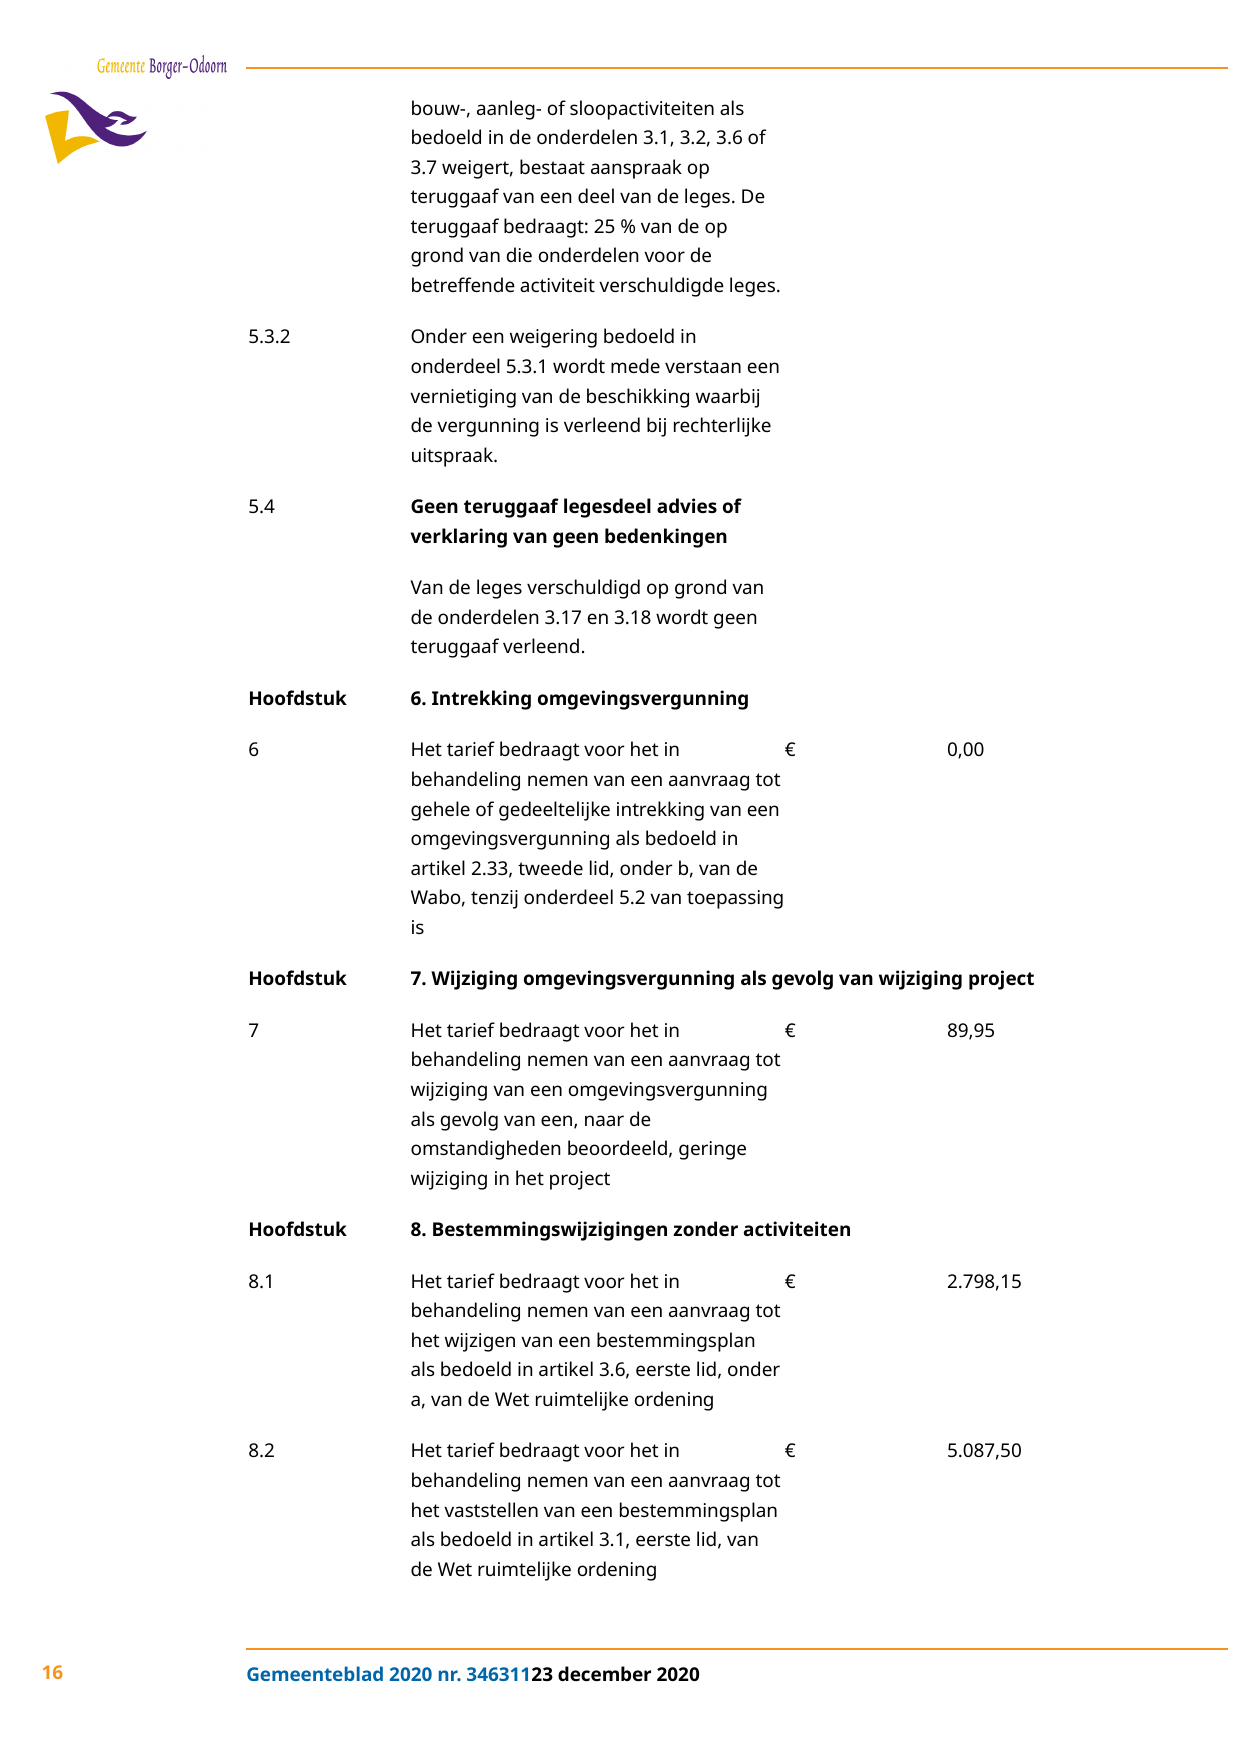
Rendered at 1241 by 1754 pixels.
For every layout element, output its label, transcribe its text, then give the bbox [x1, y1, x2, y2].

table_cell Het tarief bedraagt voor het in behandeling nemen van een aanvraag tot het wijzigen van een bestemmingsplan als bedoeld in artikel 3.6, eerste lid, onder a, van de Wet ruimtelijke ordening [410, 1268, 784, 1412]
table_cell 5.3.2 [248, 324, 410, 468]
table_cell [410, 1412, 784, 1438]
table_cell [248, 711, 410, 737]
table_cell 5.087,50 [947, 1438, 1152, 1582]
table_cell € [785, 1438, 947, 1582]
table_cell [248, 1242, 410, 1268]
table_cell € [785, 1268, 947, 1412]
table_cell 2.798,15 [947, 1268, 1152, 1412]
table_cell [785, 940, 947, 966]
table_cell [947, 324, 1152, 468]
table_cell [248, 298, 410, 324]
table_cell [947, 468, 1152, 493]
table_cell [248, 1191, 410, 1216]
table_cell Hoofdstuk [248, 1216, 410, 1242]
table_cell 89,95 [947, 1017, 1152, 1191]
table_cell [785, 549, 947, 574]
table_cell [947, 1582, 1152, 1607]
table_cell [947, 685, 1152, 711]
table_cell 8. Bestemmingswijzigingen zonder activiteiten [410, 1216, 947, 1242]
table_cell [947, 660, 1152, 685]
table_cell [785, 660, 947, 685]
table_cell [947, 1216, 1152, 1242]
table_cell 5.4 [248, 494, 410, 549]
table_cell Het tarief bedraagt voor het in behandeling nemen van een aanvraag tot het vaststellen van een bestemmingsplan als bedoeld in artikel 3.1, eerste lid, van de Wet ruimtelijke ordening [410, 1438, 784, 1582]
table_cell [248, 660, 410, 685]
table_cell [410, 711, 784, 737]
table_cell Geen teruggaaf legesdeel advies of verklaring van geen bedenkingen [410, 494, 784, 549]
table_cell [410, 1191, 784, 1216]
table_cell 7 [248, 1017, 410, 1191]
table_cell Hoofdstuk [248, 966, 410, 991]
table_cell [785, 1412, 947, 1438]
table_cell Het tarief bedraagt voor het in behandeling nemen van een aanvraag tot wijziging van een omgevingsvergunning als gevolg van een, naar de omstandigheden beoordeeld, geringe wijziging in het project [410, 1017, 784, 1191]
table_cell [410, 468, 784, 493]
table_cell [785, 991, 947, 1017]
table_cell 6 [248, 737, 410, 940]
table_cell [410, 940, 784, 966]
table_cell [248, 95, 410, 298]
table_cell bouw-, aanleg- of sloopactiviteiten als bedoeld in de onderdelen 3.1, 3.2, 3.6 of 3.7 weigert, bestaat aanspraak op teruggaaf van een deel van de leges. De teruggaaf bedraagt: 25 % van de op grond van die onderdelen voor de betreffende activiteit verschuldigde leges. [410, 95, 784, 298]
picture [41, 47, 231, 172]
table_cell [410, 660, 784, 685]
table_cell € [785, 1017, 947, 1191]
table_cell [785, 711, 947, 737]
table_cell [248, 575, 410, 659]
table_cell 8.2 [248, 1438, 410, 1582]
table_cell [410, 549, 784, 574]
table_cell [410, 1242, 784, 1268]
table_cell Van de leges verschuldigd op grond van de onderdelen 3.17 en 3.18 wordt geen teruggaaf verleend. [410, 575, 784, 659]
table_cell Hoofdstuk [248, 685, 410, 711]
table_cell [947, 1191, 1152, 1216]
table_cell [410, 1582, 784, 1607]
table_cell [947, 575, 1152, 659]
table_cell 6. Intrekking omgevingsvergunning [410, 685, 784, 711]
table_cell 7. Wijziging omgevingsvergunning als gevolg van wijziging project [410, 966, 1152, 991]
table_cell [248, 468, 410, 493]
table_cell [785, 575, 947, 659]
table_cell [410, 298, 784, 324]
table_cell [785, 685, 947, 711]
table_cell [248, 549, 410, 574]
table_cell [785, 1582, 947, 1607]
table_cell [410, 991, 784, 1017]
table_cell Onder een weigering bedoeld in onderdeel 5.3.1 wordt mede verstaan een vernietiging van de beschikking waarbij de vergunning is verleend bij rechterlijke uitspraak. [410, 324, 784, 468]
table_cell Het tarief bedraagt voor het in behandeling nemen van een aanvraag tot gehele of gedeeltelijke intrekking van een omgevingsvergunning als bedoeld in artikel 2.33, tweede lid, onder b, van de Wabo, tenzij onderdeel 5.2 van toepassing is [410, 737, 784, 940]
table_cell [947, 95, 1152, 298]
table_cell [785, 1191, 947, 1216]
table_cell [947, 991, 1152, 1017]
table_cell [785, 494, 947, 549]
table_cell [947, 1412, 1152, 1438]
table_cell [947, 549, 1152, 574]
table_cell [785, 95, 947, 298]
table_cell [785, 324, 947, 468]
table_cell [248, 1582, 410, 1607]
table_cell [248, 1412, 410, 1438]
table_cell 8.1 [248, 1268, 410, 1412]
table_cell [248, 940, 410, 966]
table_cell [785, 298, 947, 324]
table_cell [947, 940, 1152, 966]
table_cell [248, 991, 410, 1017]
table_cell [785, 468, 947, 493]
table_cell [947, 1242, 1152, 1268]
table_cell 0,00 [947, 737, 1152, 940]
table_cell [947, 711, 1152, 737]
table_cell € [785, 737, 947, 940]
table_cell [947, 494, 1152, 549]
table_cell [785, 1242, 947, 1268]
table_cell [947, 298, 1152, 324]
